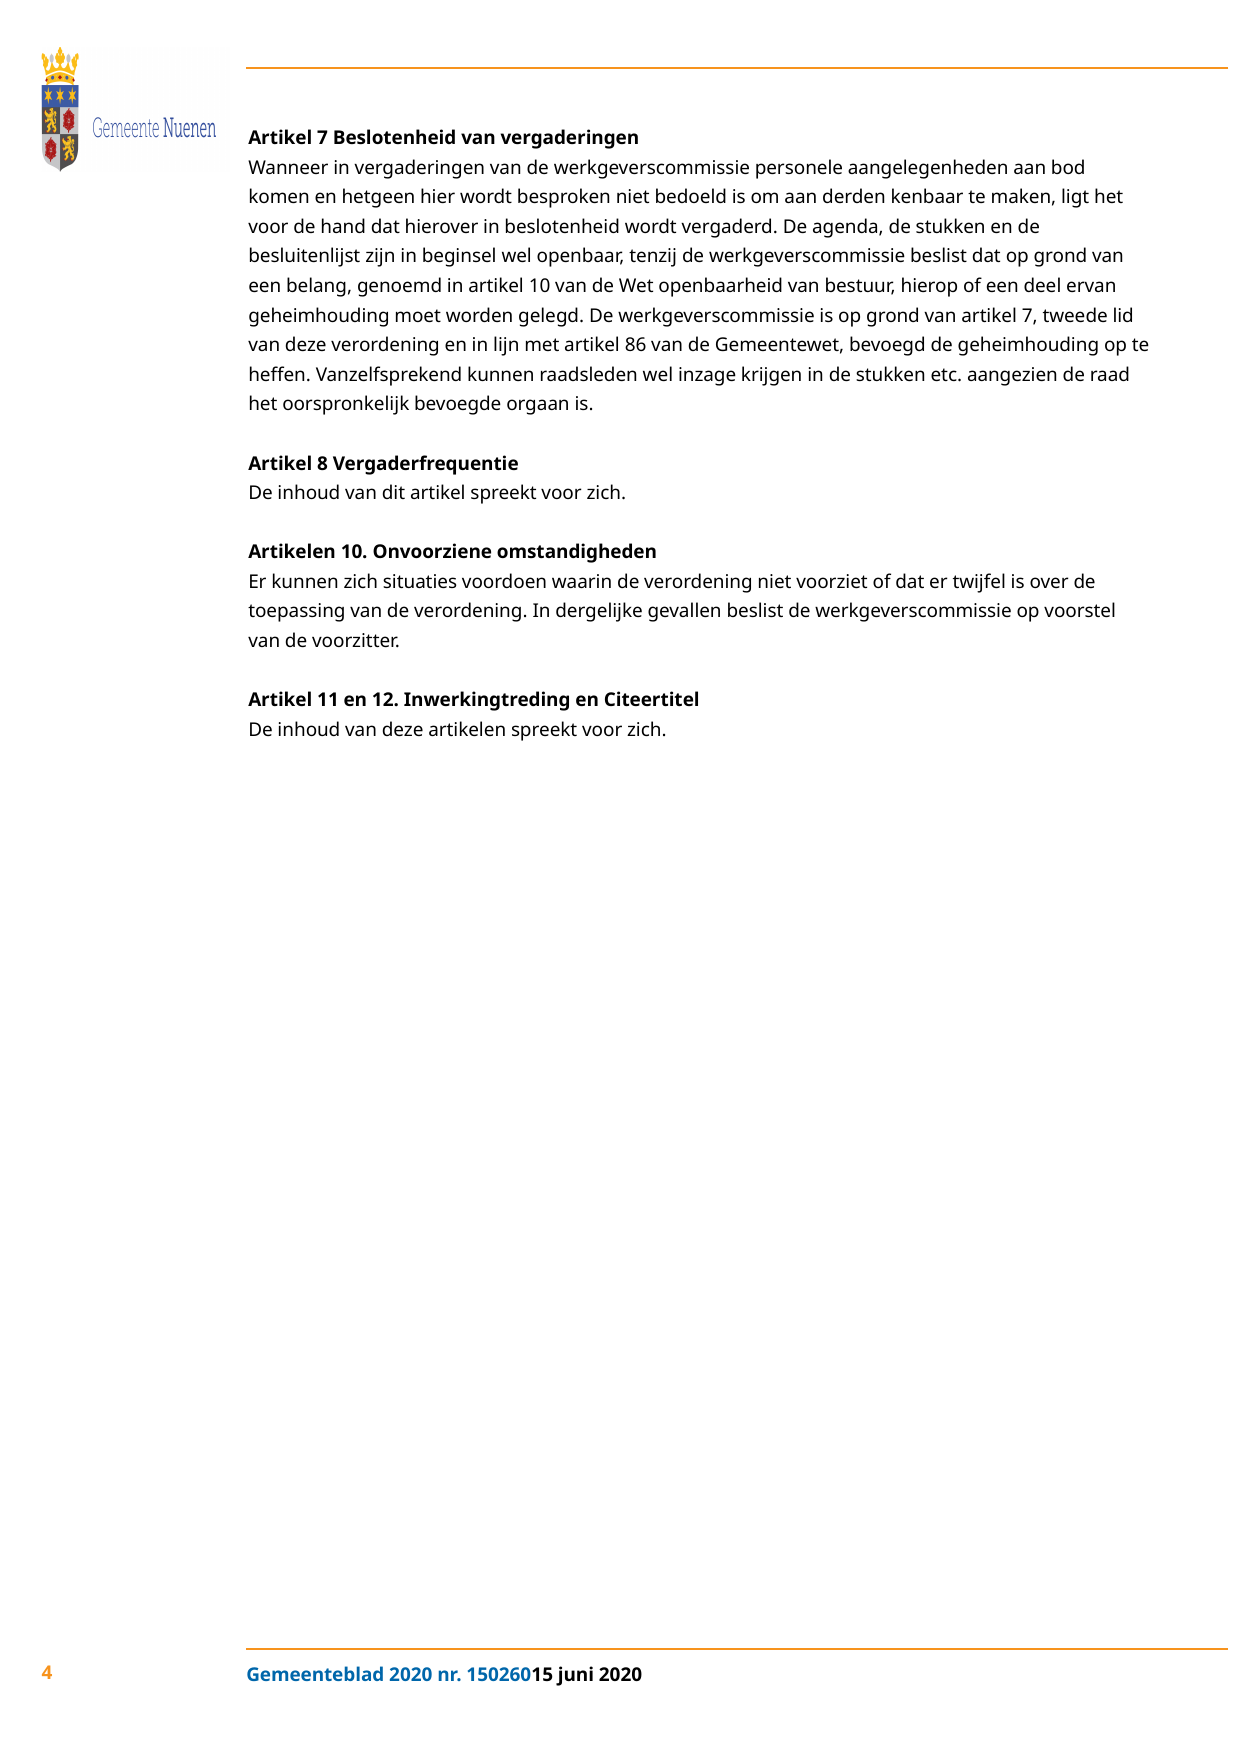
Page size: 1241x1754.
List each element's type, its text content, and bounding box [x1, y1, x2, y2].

picture [41, 47, 231, 172]
text De inhoud van deze artikelen spreekt voor zich. [248, 716, 1152, 742]
text De inhoud van dit artikel spreekt voor zich. [248, 479, 1152, 505]
text Artikel 11 en 12. Inwerkingtreding en Citeertitel [248, 686, 1152, 712]
text Wanneer in vergaderingen van de werkgeverscommissie personele aangelegenheden aan bod komen en hetgeen hier wordt besproken niet bedoeld is om aan derden kenbaar te maken, ligt het voor de hand dat hierover in beslotenheid wordt vergaderd. De agenda, de stukken en de besluitenlijst zijn in beginsel wel openbaar, tenzij de werkgeverscommissie beslist dat op grond van een belang, genoemd in artikel 10 van de Wet openbaarheid van bestuur, hierop of een deel ervan geheimhouding moet worden gelegd. De werkgeverscommissie is op grond van artikel 7, tweede lid van deze verordening en in lijn met artikel 86 van de Gemeentewet, bevoegd de geheimhouding op te heffen. Vanzelfsprekend kunnen raadsleden wel inzage krijgen in de stukken etc. aangezien de raad het oorspronkelijk bevoegde orgaan is. [248, 154, 1152, 416]
text Artikelen 10. Onvoorziene omstandigheden [248, 538, 1152, 564]
text Artikel 8 Vergaderfrequentie [248, 450, 1152, 476]
text Er kunnen zich situaties voordoen waarin de verordening niet voorziet of dat er twijfel is over de toepassing van de verordening. In dergelijke gevallen beslist de werkgeverscommissie op voorstel van de voorzitter. [248, 568, 1152, 653]
text Artikel 7 Beslotenheid van vergaderingen [248, 124, 1152, 150]
